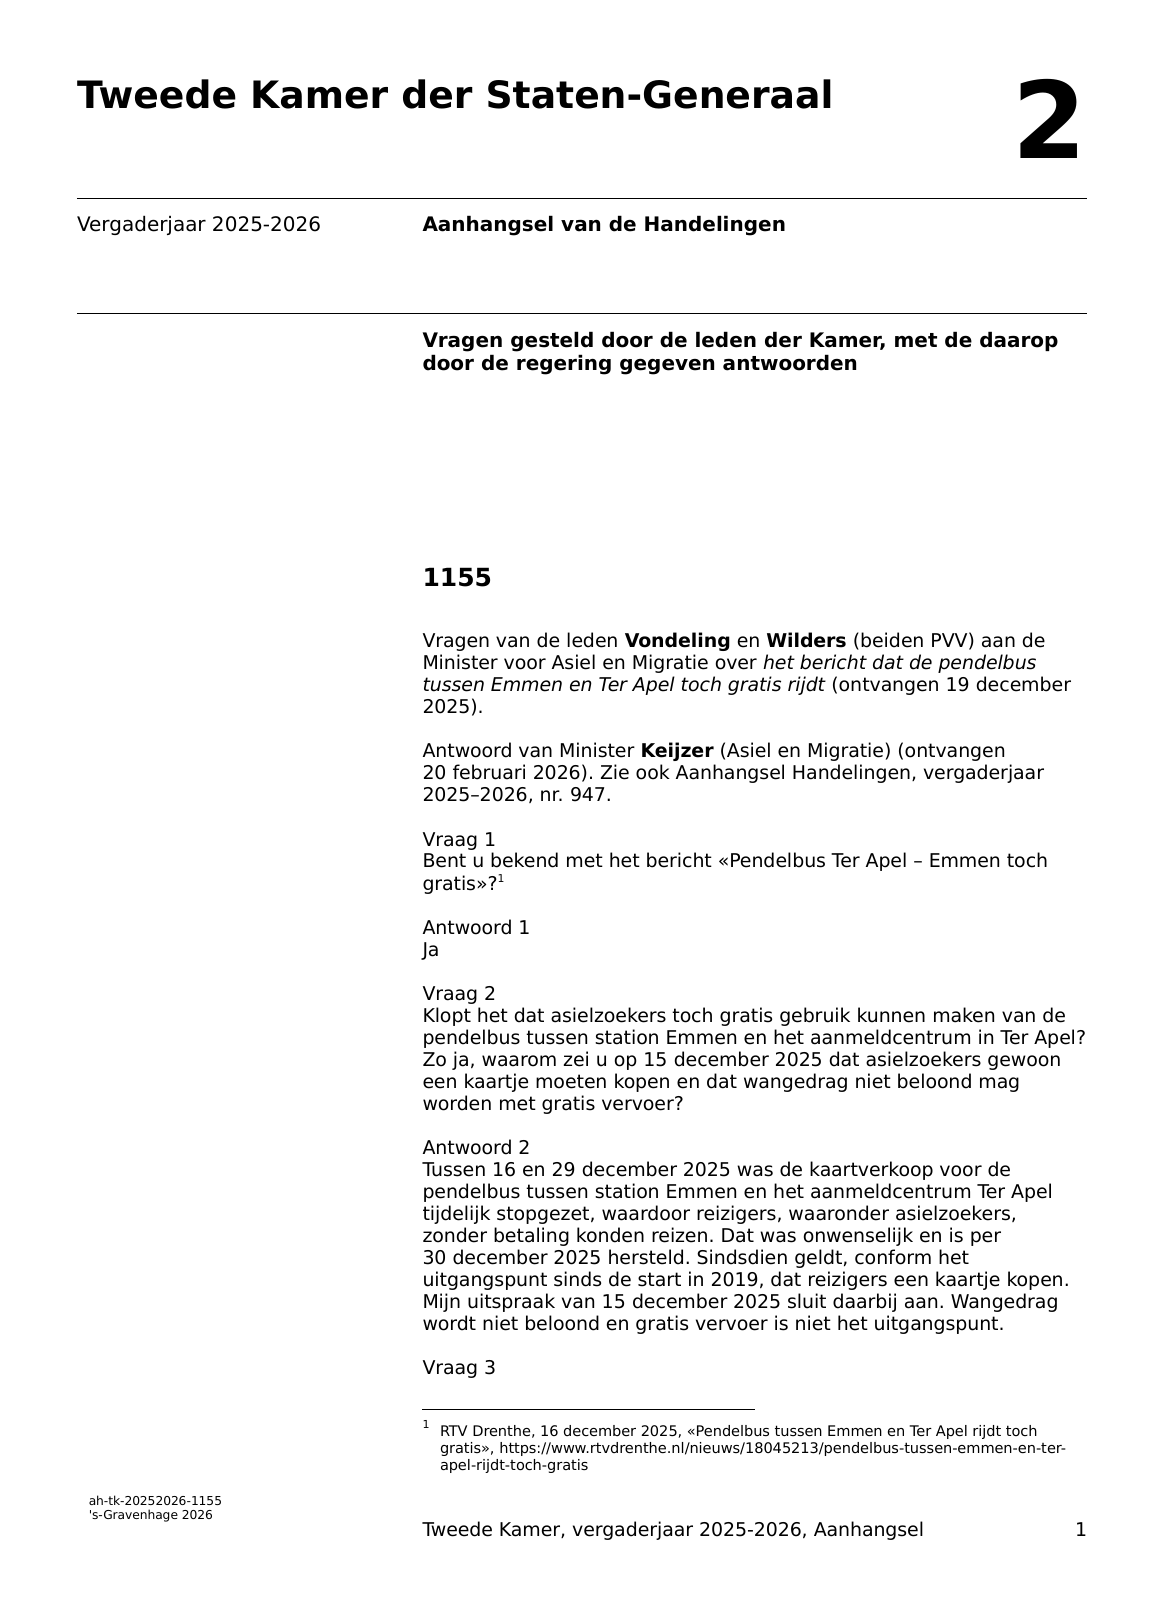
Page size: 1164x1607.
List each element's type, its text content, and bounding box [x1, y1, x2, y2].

text Vragen van de leden Vondeling en Wilders (beiden PVV) aan de Minister voor Asiel en Migratie over het bericht dat de pendelbus tussen Emmen en Ter Apel toch gratis rijdt (ontvangen 19 december 2025). [422, 630, 1087, 718]
text 1155 [422, 563, 1087, 592]
text Vraag 3 [422, 1357, 1087, 1379]
table_cell Vragen gesteld door de leden der Kamer, met de daarop door de regering gegeven antwoorden [422, 314, 1087, 375]
text Vraag 2 [422, 983, 1087, 1005]
text Vraag 1 [422, 828, 1087, 850]
table_cell Vergaderjaar 2025-2026 [77, 199, 422, 313]
text 's-Gravenhage 2026 [88, 1508, 323, 1522]
text Antwoord 2 [422, 1137, 1087, 1159]
text Antwoord 1 [422, 917, 1087, 938]
text RTV Drenthe, 16 december 2025, «Pendelbus tussen Emmen en Ter Apel rijdt toch gratis», https://www.rtvdrenthe.nl/nieuws/18045213/pendelbus-tussen-emmen-en-ter-apel-rijdt-toch-gratis [422, 1418, 1087, 1474]
text Klopt het dat asielzoekers toch gratis gebruik kunnen maken van de pendelbus tussen station Emmen en het aanmeldcentrum in Ter Apel? Zo ja, waarom zei u op 15 december 2025 dat asielzoekers gewoon een kaartje moeten kopen en dat wangedrag niet beloond mag worden met gratis vervoer? [422, 1005, 1087, 1114]
text ah-tk-20252026-1155 [88, 1494, 323, 1508]
table_header Tweede Kamer der Staten-Generaal [77, 59, 886, 198]
text Bent u bekend met het bericht «Pendelbus Ter Apel – Emmen toch gratis»? [422, 850, 1087, 894]
table_header 2 [886, 59, 1087, 198]
table_cell [77, 314, 422, 375]
text Antwoord van Minister Keijzer (Asiel en Migratie) (ontvangen 20 februari 2026). Zie ook Aanhangsel Handelingen, vergaderjaar 2025–2026, nr. 947. [422, 740, 1087, 806]
text Tussen 16 en 29 december 2025 was de kaartverkoop voor de pendelbus tussen station Emmen en het aanmeldcentrum Ter Apel tijdelijk stopgezet, waardoor reizigers, waaronder asielzoekers, zonder betaling konden reizen. Dat was onwenselijk en is per 30 december 2025 hersteld. Sindsdien geldt, conform het uitgangspunt sinds de start in 2019, dat reizigers een kaartje kopen. Mijn uitspraak van 15 december 2025 sluit daarbij aan. Wangedrag wordt niet beloond en gratis vervoer is niet het uitgangspunt. [422, 1159, 1087, 1334]
text Ja [422, 938, 1087, 961]
table_cell Aanhangsel van de Handelingen [422, 199, 1087, 313]
